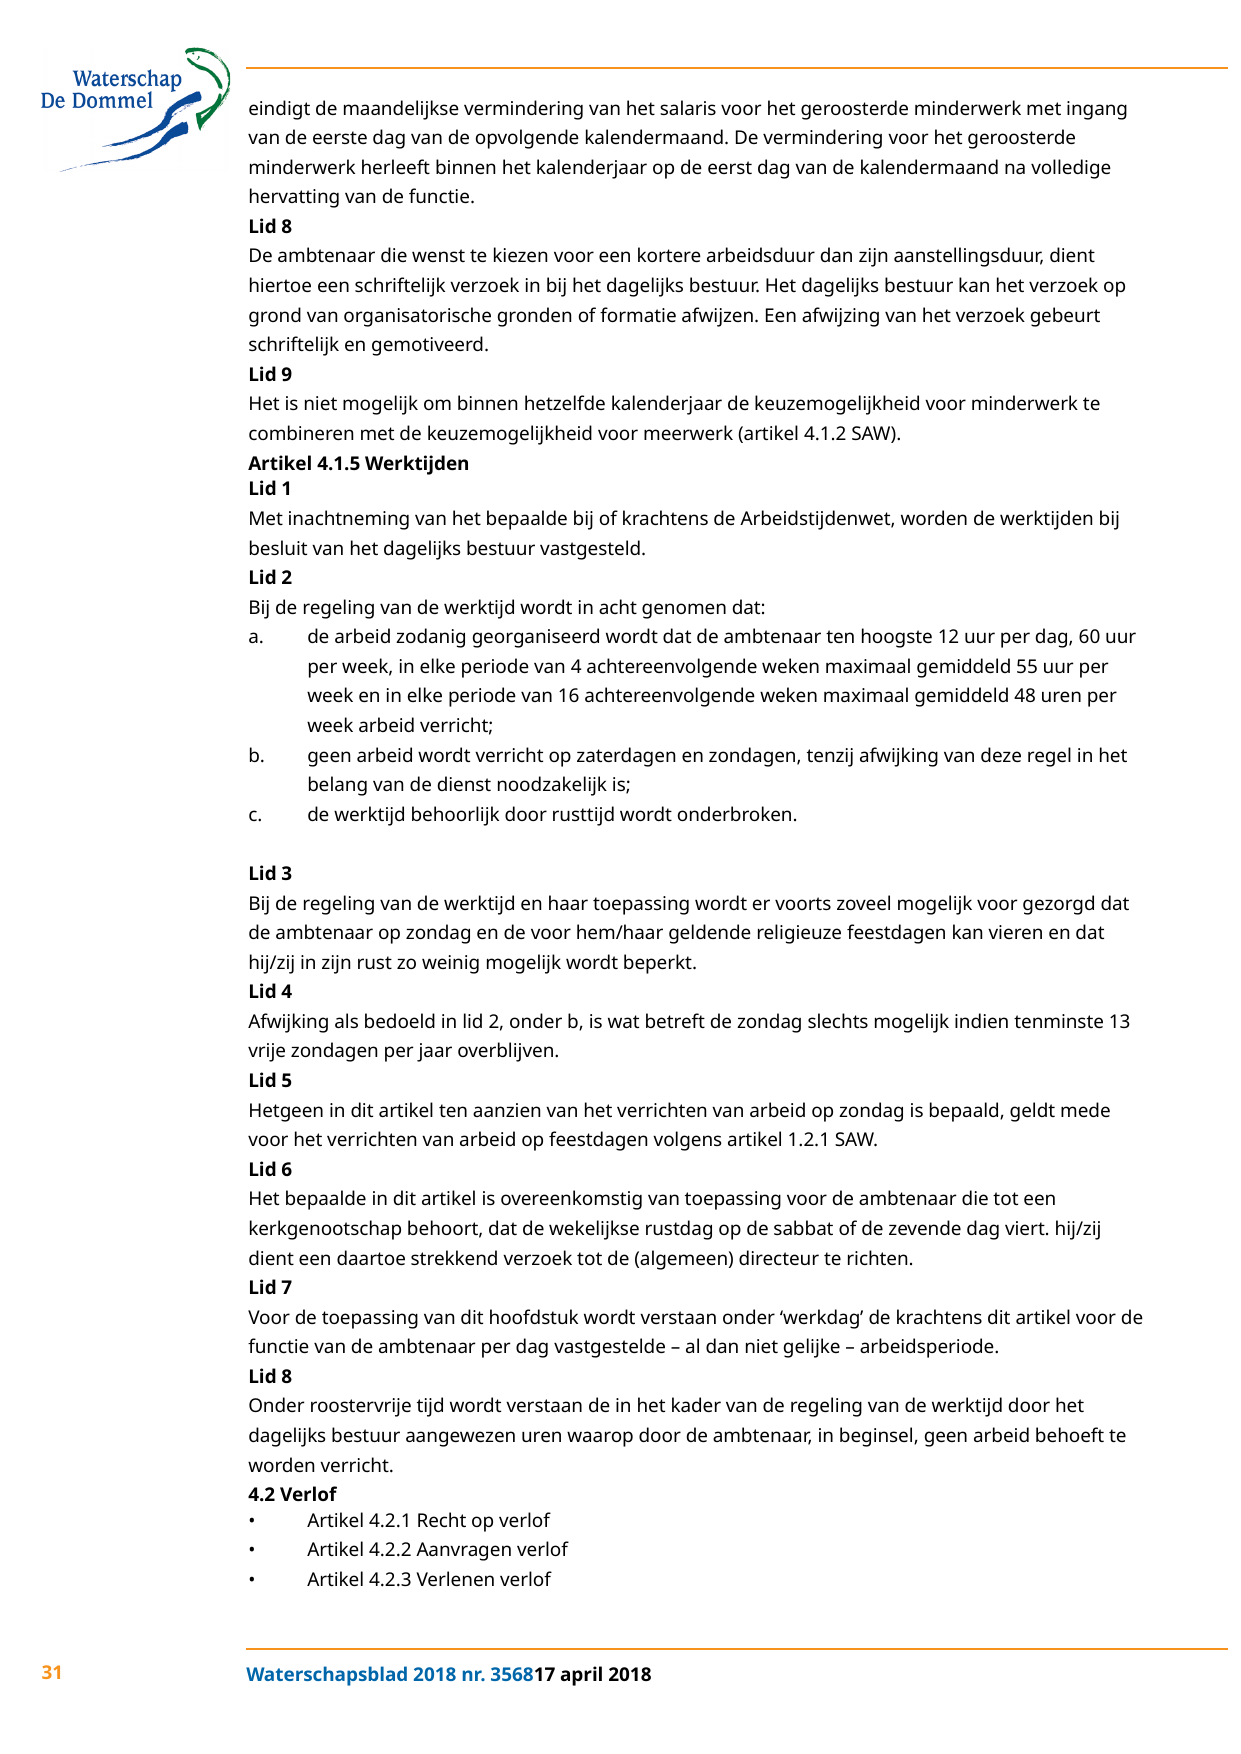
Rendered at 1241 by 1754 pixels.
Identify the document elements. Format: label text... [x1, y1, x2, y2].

list Artikel 4.2.2 Aanvragen verlof [248, 1537, 1152, 1562]
text Lid 8 [248, 213, 1152, 239]
text eindigt de maandelijkse vermindering van het salaris voor het geroosterde minderwerk met ingang van de eerste dag van de opvolgende kalendermaand. De vermindering voor het geroosterde minderwerk herleeft binnen het kalenderjaar op de eerst dag van de kalendermaand na volledige hervatting van de functie. [248, 95, 1152, 209]
text Hetgeen in dit artikel ten aanzien van het verrichten van arbeid op zondag is bepaald, geldt mede voor het verrichten van arbeid op feestdagen volgens artikel 1.2.1 SAW. [248, 1097, 1152, 1152]
text Afwijking als bedoeld in lid 2, onder b, is wat betreft de zondag slechts mogelijk indien tenminste 13 vrije zondagen per jaar overblijven. [248, 1008, 1152, 1063]
picture [41, 47, 231, 172]
text Lid 9 [248, 361, 1152, 387]
list Artikel 4.2.3 Verlenen verlof [248, 1566, 1152, 1592]
text Met inachtneming van het bepaalde bij of krachtens de Arbeidstijdenwet, worden de werktijden bij besluit van het dagelijks bestuur vastgesteld. [248, 505, 1152, 560]
text 4.2 Verlof [248, 1481, 1152, 1507]
list de arbeid zodanig georganiseerd wordt dat de ambtenaar ten hoogste 12 uur per dag, 60 uur per week, in elke periode van 4 achtereenvolgende weken maximaal gemiddeld 55 uur per week en in elke periode van 16 achtereenvolgende weken maximaal gemiddeld 48 uren per week arbeid verricht; [248, 623, 1152, 738]
text Het bepaalde in dit artikel is overeenkomstig van toepassing voor de ambtenaar die tot een kerkgenootschap behoort, dat de wekelijkse rustdag op de sabbat of de zevende dag viert. hij/zij dient een daartoe strekkend verzoek tot de (algemeen) directeur te richten. [248, 1186, 1152, 1270]
list de werktijd behoorlijk door rusttijd wordt onderbroken. [248, 801, 1152, 827]
text Voor de toepassing van dit hoofdstuk wordt verstaan onder ‘werkdag’ de krachtens dit artikel voor de functie van de ambtenaar per dag vastgestelde – al dan niet gelijke – arbeidsperiode. [248, 1304, 1152, 1359]
text Bij de regeling van de werktijd wordt in acht genomen dat: [248, 594, 1152, 619]
text Lid 8 [248, 1363, 1152, 1389]
text Lid 4 [248, 978, 1152, 1004]
text De ambtenaar die wenst te kiezen voor een kortere arbeidsduur dan zijn aanstellingsduur, dient hiertoe een schriftelijk verzoek in bij het dagelijks bestuur. Het dagelijks bestuur kan het verzoek op grond van organisatorische gronden of formatie afwijzen. Een afwijzing van het verzoek gebeurt schriftelijk en gemotiveerd. [248, 243, 1152, 357]
text Het is niet mogelijk om binnen hetzelfde kalenderjaar de keuzemogelijkheid voor minderwerk te combineren met de keuzemogelijkheid voor meerwerk (artikel 4.1.2 SAW). [248, 391, 1152, 446]
list Artikel 4.2.1 Recht op verlof [248, 1507, 1152, 1533]
text Artikel 4.1.5 Werktijden [248, 450, 1152, 476]
text Onder roostervrije tijd wordt verstaan de in het kader van de regeling van de werktijd door het dagelijks bestuur aangewezen uren waarop door de ambtenaar, in beginsel, geen arbeid behoeft te worden verricht. [248, 1393, 1152, 1477]
text Lid 3 [248, 860, 1152, 886]
text Lid 5 [248, 1067, 1152, 1093]
text Lid 1 [248, 476, 1152, 501]
text Lid 2 [248, 564, 1152, 590]
list geen arbeid wordt verricht op zaterdagen en zondagen, tenzij afwijking van deze regel in het belang van de dienst noodzakelijk is; [248, 742, 1152, 797]
text Bij de regeling van de werktijd en haar toepassing wordt er voorts zoveel mogelijk voor gezorgd dat de ambtenaar op zondag en de voor hem/haar geldende religieuze feestdagen kan vieren en dat hij/zij in zijn rust zo weinig mogelijk wordt beperkt. [248, 890, 1152, 974]
text Lid 6 [248, 1156, 1152, 1182]
text Lid 7 [248, 1274, 1152, 1300]
